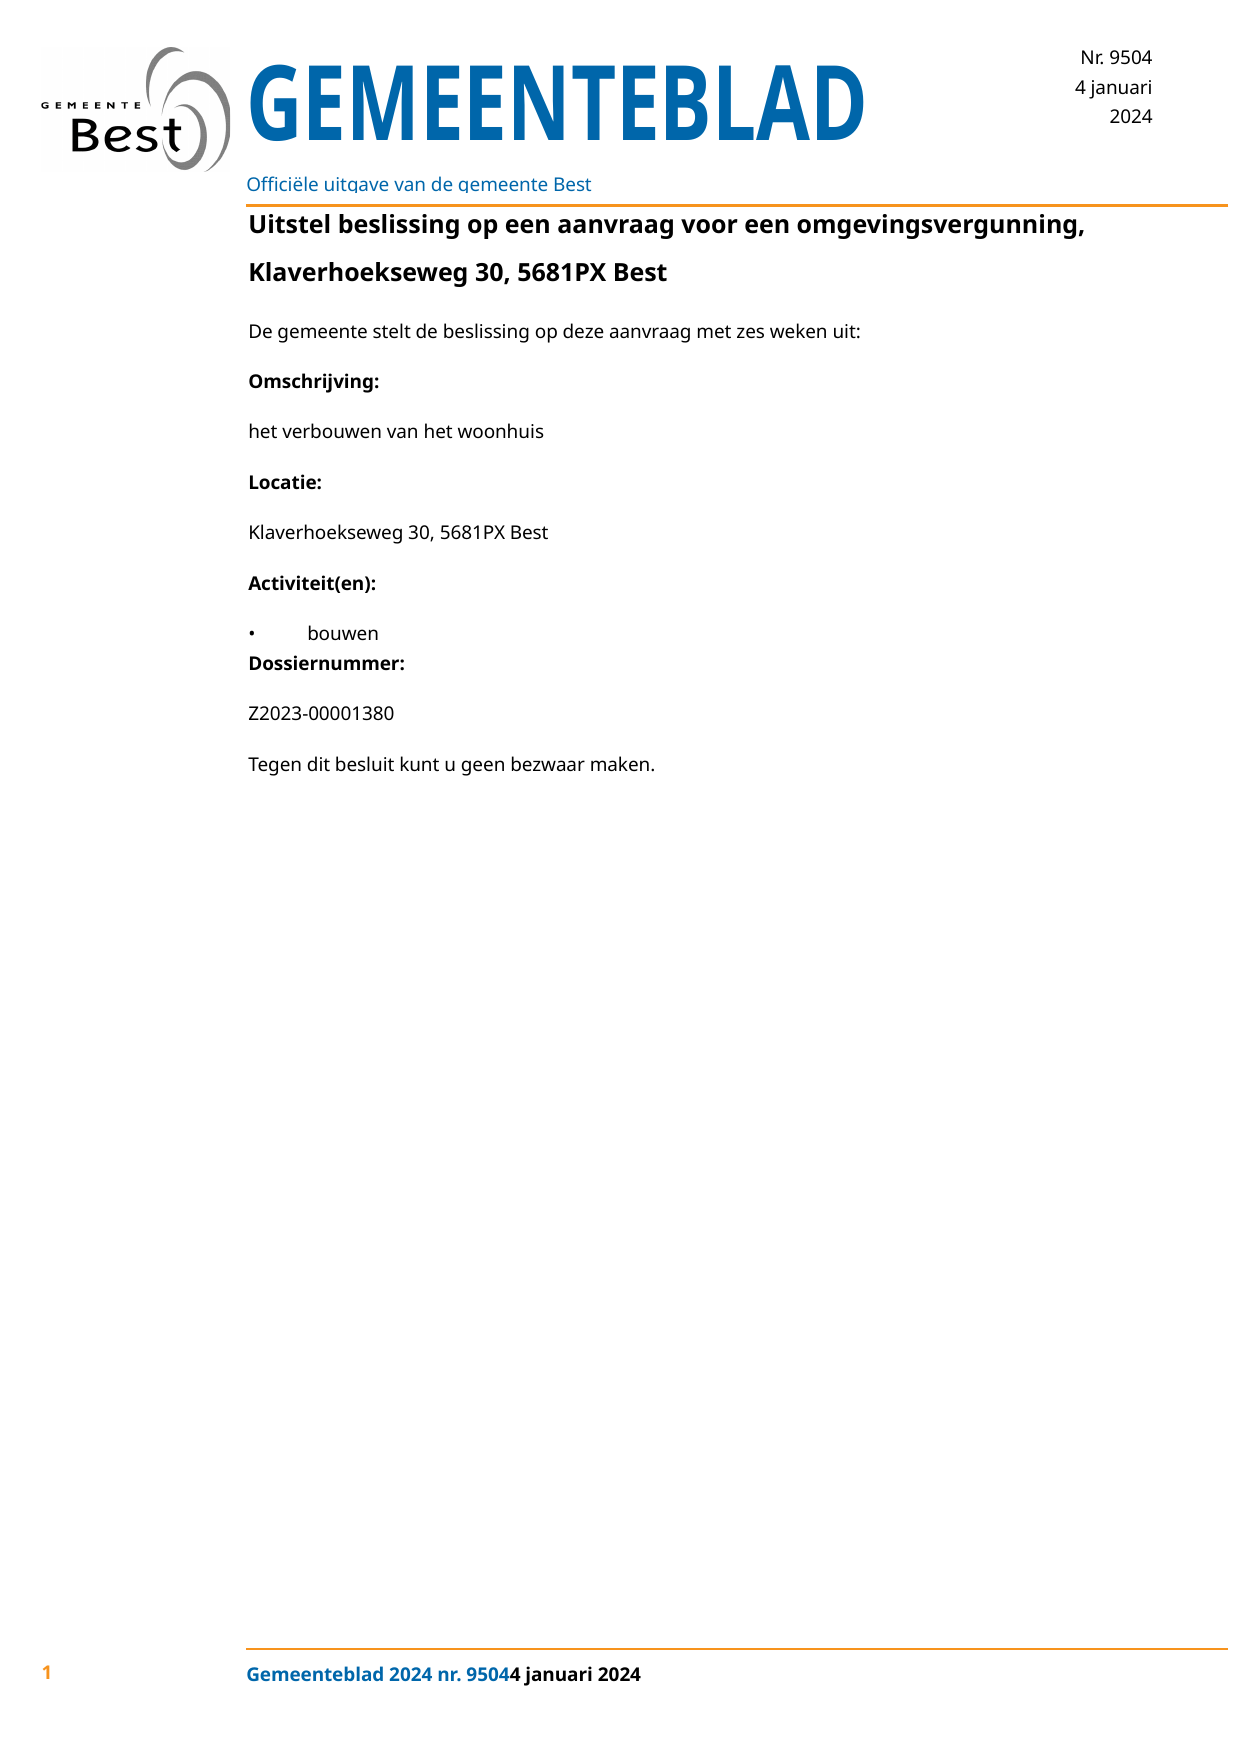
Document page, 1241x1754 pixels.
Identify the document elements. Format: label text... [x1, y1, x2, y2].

text Locatie: [248, 469, 1152, 495]
text het verbouwen van het woonhuis [248, 419, 1152, 444]
text De gemeente stelt de beslissing op deze aanvraag met zes weken uit: [248, 318, 1152, 344]
text Activiteit(en): [248, 570, 1152, 596]
text Z2023-00001380 [248, 700, 1152, 726]
text Klaverhoekseweg 30, 5681PX Best [248, 519, 1152, 545]
list bouwen [248, 620, 1152, 646]
text Uitstel beslissing op een aanvraag voor een omgevingsvergunning, Klaverhoekseweg 30, 5681PX Best [248, 207, 1152, 288]
text Dossiernummer: [248, 650, 1152, 676]
text Tegen dit besluit kunt u geen bezwaar maken. [248, 751, 1152, 777]
picture [41, 47, 231, 172]
text Omschrijving: [248, 368, 1152, 394]
